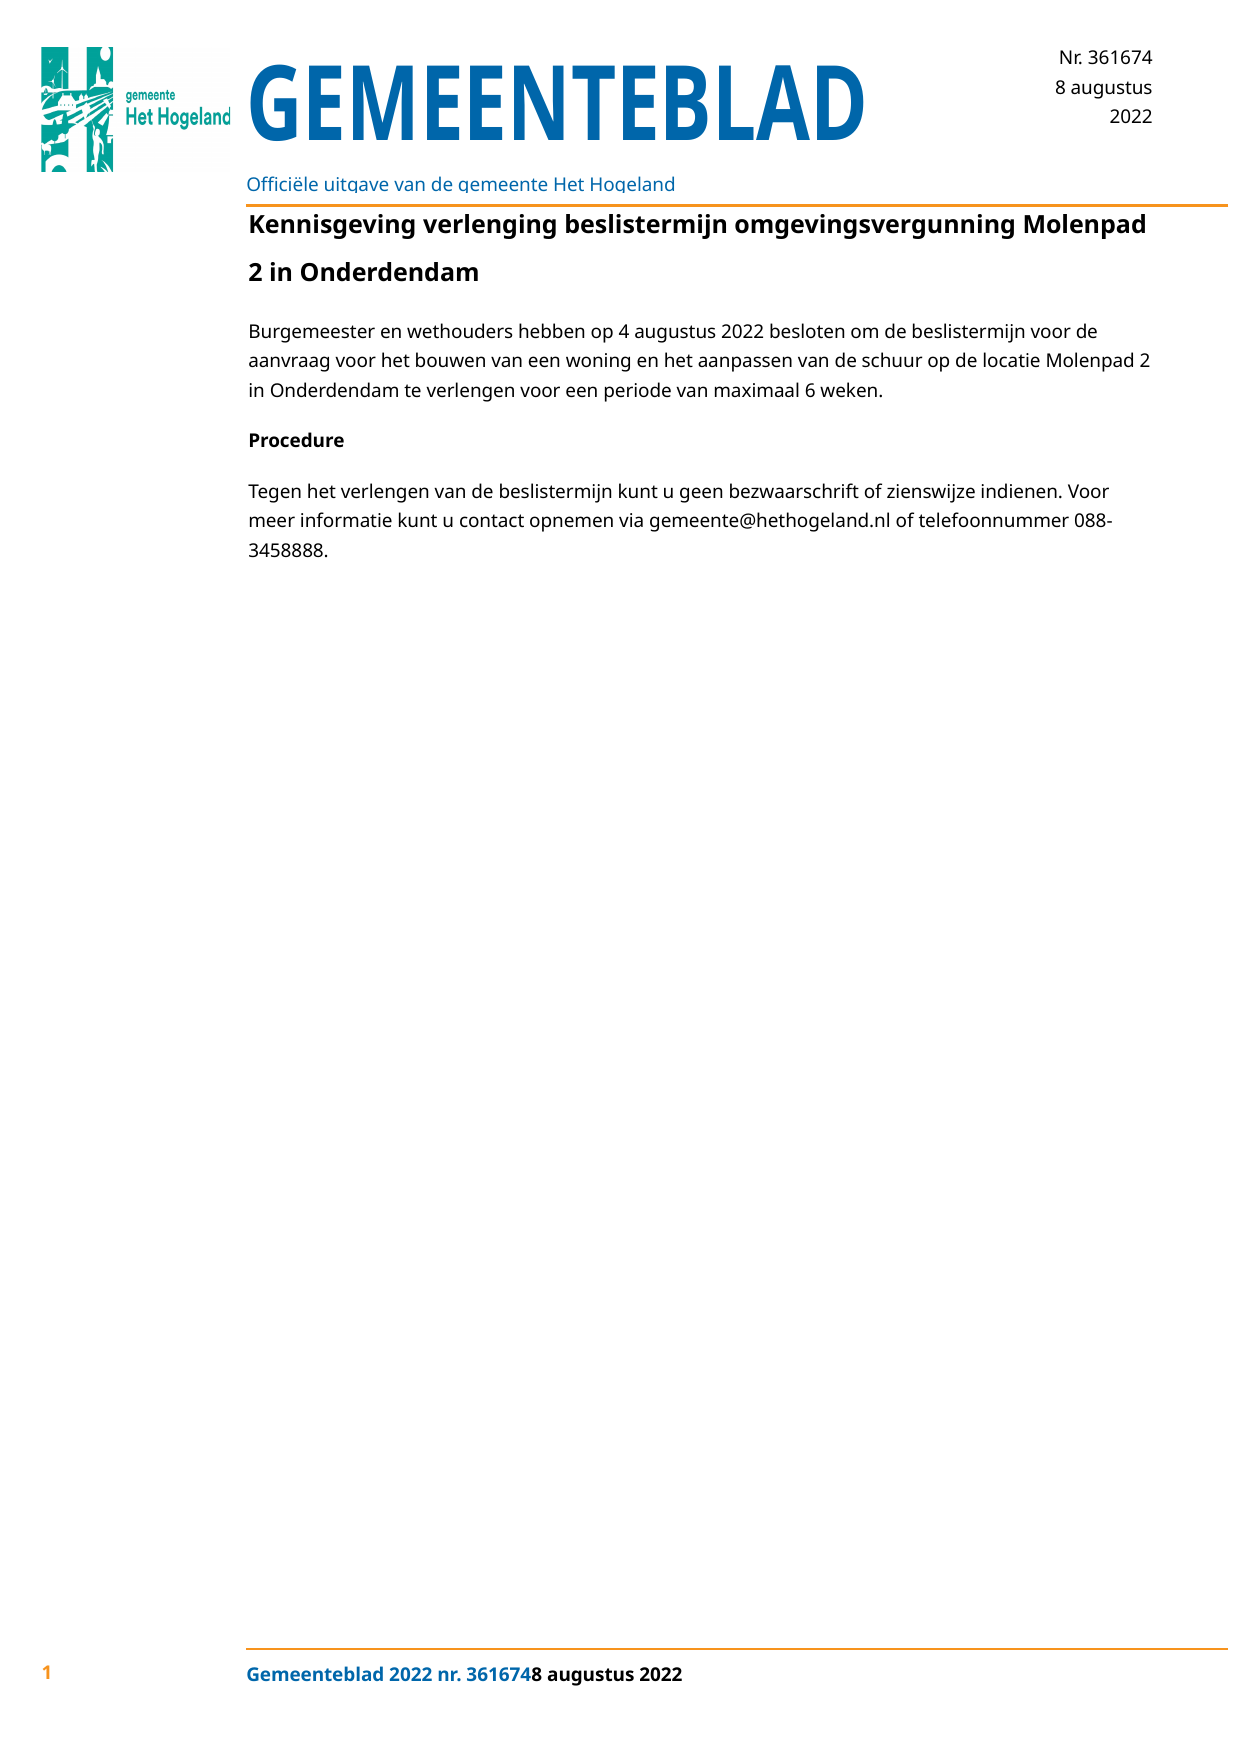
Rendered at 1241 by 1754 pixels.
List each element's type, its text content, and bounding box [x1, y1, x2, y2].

text Tegen het verlengen van de beslistermijn kunt u geen bezwaarschrift of zienswijze indienen. Voor meer informatie kunt u contact opnemen via gemeente@hethogeland.nl of telefoonnummer 088-3458888. [248, 478, 1152, 563]
text Procedure [248, 427, 1152, 453]
text Burgemeester en wethouders hebben op 4 augustus 2022 besloten om de beslistermijn voor de aanvraag voor het bouwen van een woning en het aanpassen van de schuur op de locatie Molenpad 2 in Onderdendam te verlengen voor een periode van maximaal 6 weken. [248, 318, 1152, 403]
text Kennisgeving verlenging beslistermijn omgevingsvergunning Molenpad 2 in Onderdendam [248, 207, 1152, 288]
picture [41, 47, 231, 172]
